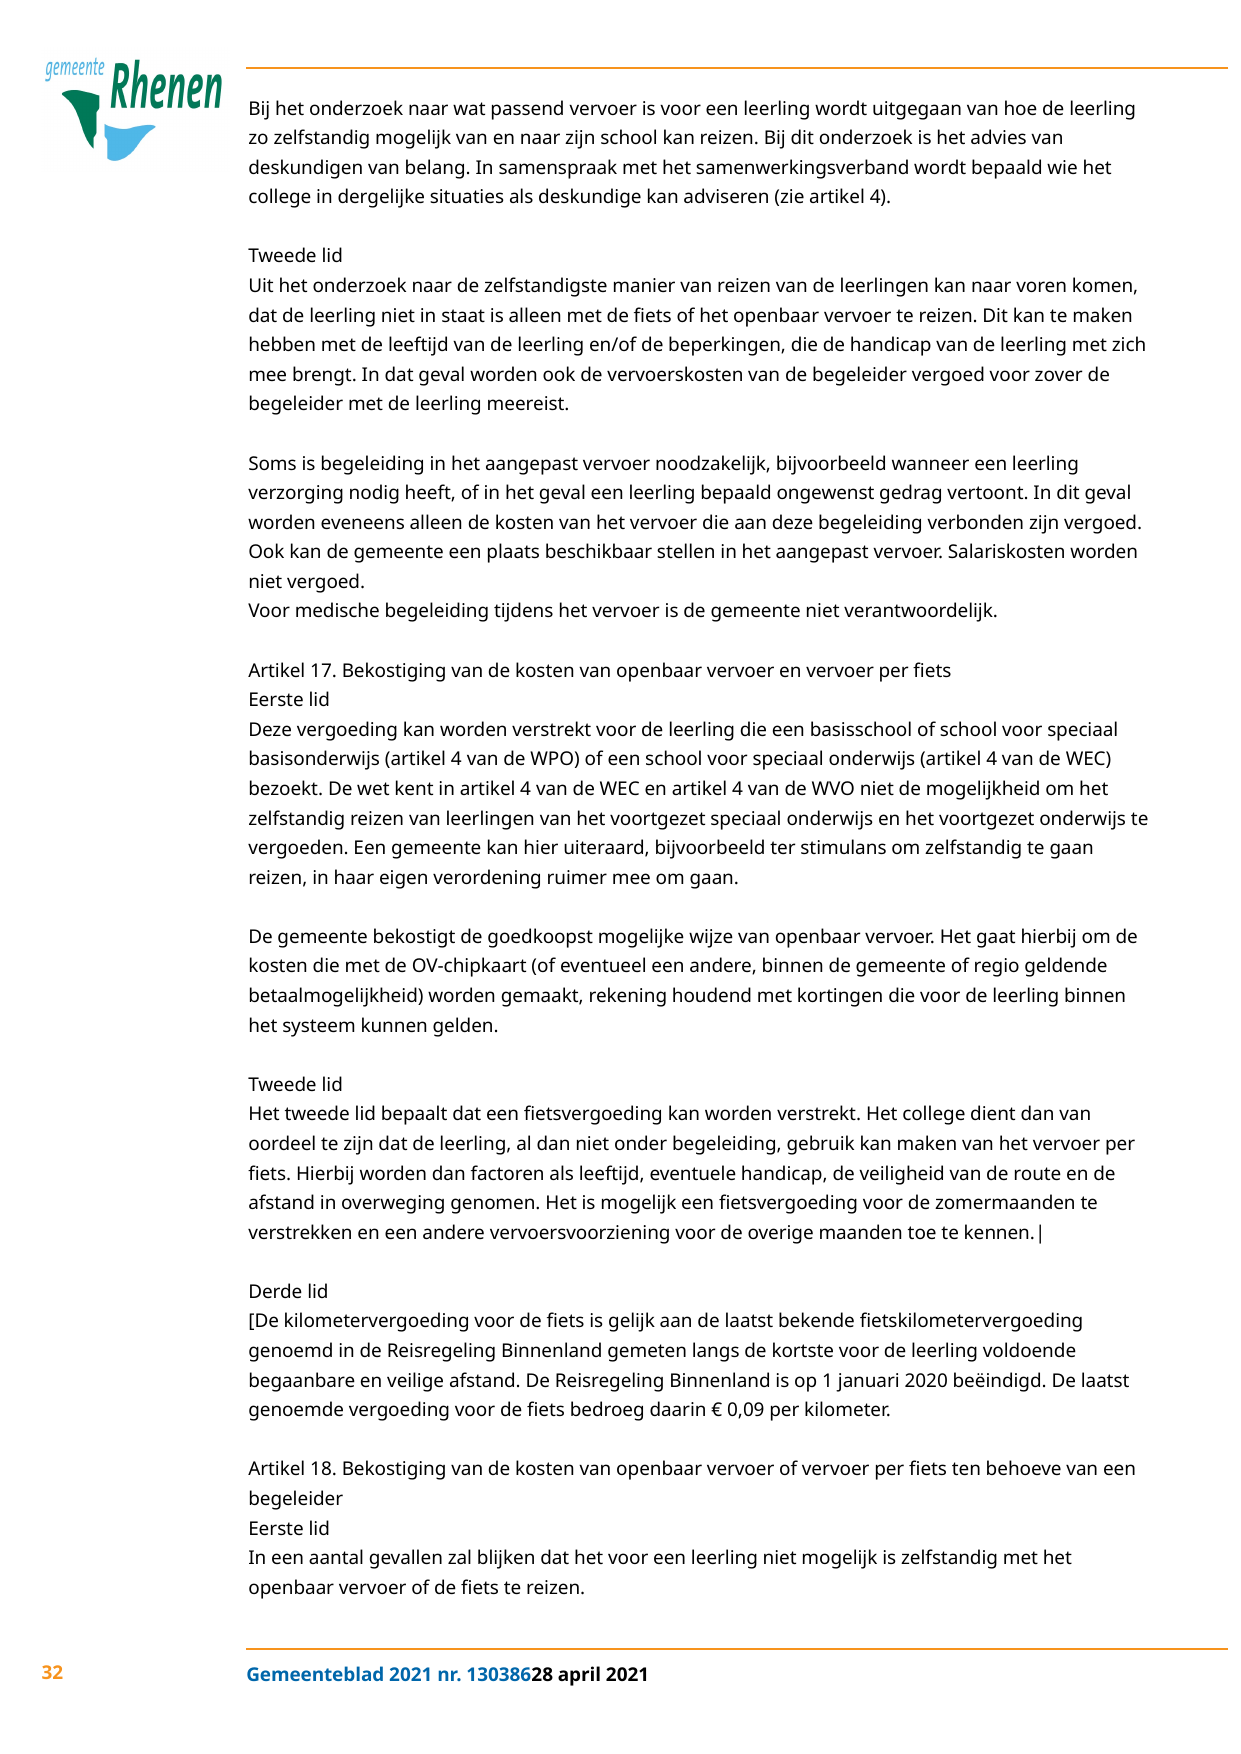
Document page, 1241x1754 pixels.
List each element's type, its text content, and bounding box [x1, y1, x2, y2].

text De gemeente bekostigt de goedkoopst mogelijke wijze van openbaar vervoer. Het gaat hierbij om de kosten die met de OV-chipkaart (of eventueel een andere, binnen de gemeente of regio geldende betaalmogelijkheid) worden gemaakt, rekening houdend met kortingen die voor de leerling binnen het systeem kunnen gelden. [248, 923, 1152, 1038]
text Deze vergoeding kan worden verstrekt voor de leerling die een basisschool of school voor speciaal basisonderwijs (artikel 4 van de WPO) of een school voor speciaal onderwijs (artikel 4 van de WEC) bezoekt. De wet kent in artikel 4 van de WEC en artikel 4 van de WVO niet de mogelijkheid om het zelfstandig reizen van leerlingen van het voortgezet speciaal onderwijs en het voortgezet onderwijs te vergoeden. Een gemeente kan hier uiteraard, bijvoorbeeld ter stimulans om zelfstandig te gaan reizen, in haar eigen verordening ruimer mee om gaan. [248, 716, 1152, 890]
text Uit het onderzoek naar de zelfstandigste manier van reizen van de leerlingen kan naar voren komen, dat de leerling niet in staat is alleen met de fiets of het openbaar vervoer te reizen. Dit kan te maken hebben met de leeftijd van de leerling en/of de beperkingen, die de handicap van de leerling met zich mee brengt. In dat geval worden ook de vervoerskosten van de begeleider vergoed voor zover de begeleider met de leerling meereist. [248, 272, 1152, 416]
text genoemd in de Reisregeling Binnenland gemeten langs de kortste voor de leerling voldoende [248, 1337, 1152, 1363]
text Het tweede lid bepaalt dat een fietsvergoeding kan worden verstrekt. Het college dient dan van oordeel te zijn dat de leerling, al dan niet onder begeleiding, gebruik kan maken van het vervoer per fiets. Hierbij worden dan factoren als leeftijd, eventuele handicap, de veiligheid van de route en de afstand in overweging genomen. Het is mogelijk een fietsvergoeding voor de zomermaanden te verstrekken en een andere vervoersvoorziening voor de overige maanden toe te kennen.| [248, 1101, 1152, 1245]
text Artikel 18. Bekostiging van de kosten van openbaar vervoer of vervoer per fiets ten behoeve van een begeleider [248, 1456, 1152, 1511]
text Voor medische begeleiding tijdens het vervoer is de gemeente niet verantwoordelijk. [248, 598, 1152, 623]
text Soms is begeleiding in het aangepast vervoer noodzakelijk, bijvoorbeeld wanneer een leerling verzorging nodig heeft, of in het geval een leerling bepaald ongewenst gedrag vertoont. In dit geval worden eveneens alleen de kosten van het vervoer die aan deze begeleiding verbonden zijn vergoed. Ook kan de gemeente een plaats beschikbaar stellen in het aangepast vervoer. Salariskosten worden niet vergoed. [248, 450, 1152, 594]
text begaanbare en veilige afstand. De Reisregeling Binnenland is op 1 januari 2020 beëindigd. De laatst genoemde vergoeding voor de fiets bedroeg daarin € 0,09 per kilometer. [248, 1367, 1152, 1422]
text Tweede lid [248, 243, 1152, 268]
text Tweede lid [248, 1071, 1152, 1097]
text Eerste lid [248, 1515, 1152, 1541]
text Bij het onderzoek naar wat passend vervoer is voor een leerling wordt uitgegaan van hoe de leerling zo zelfstandig mogelijk van en naar zijn school kan reizen. Bij dit onderzoek is het advies van deskundigen van belang. In samenspraak met het samenwerkingsverband wordt bepaald wie het college in dergelijke situaties als deskundige kan adviseren (zie artikel 4). [248, 95, 1152, 209]
text [De kilometervergoeding voor de fiets is gelijk aan de laatst bekende fietskilometervergoeding [248, 1308, 1152, 1333]
text Eerste lid [248, 686, 1152, 712]
text In een aantal gevallen zal blijken dat het voor een leerling niet mogelijk is zelfstandig met het openbaar vervoer of de fiets te reizen. [248, 1544, 1152, 1600]
picture [41, 47, 231, 172]
text Artikel 17. Bekostiging van de kosten van openbaar vervoer en vervoer per fiets [248, 657, 1152, 683]
text Derde lid [248, 1278, 1152, 1304]
